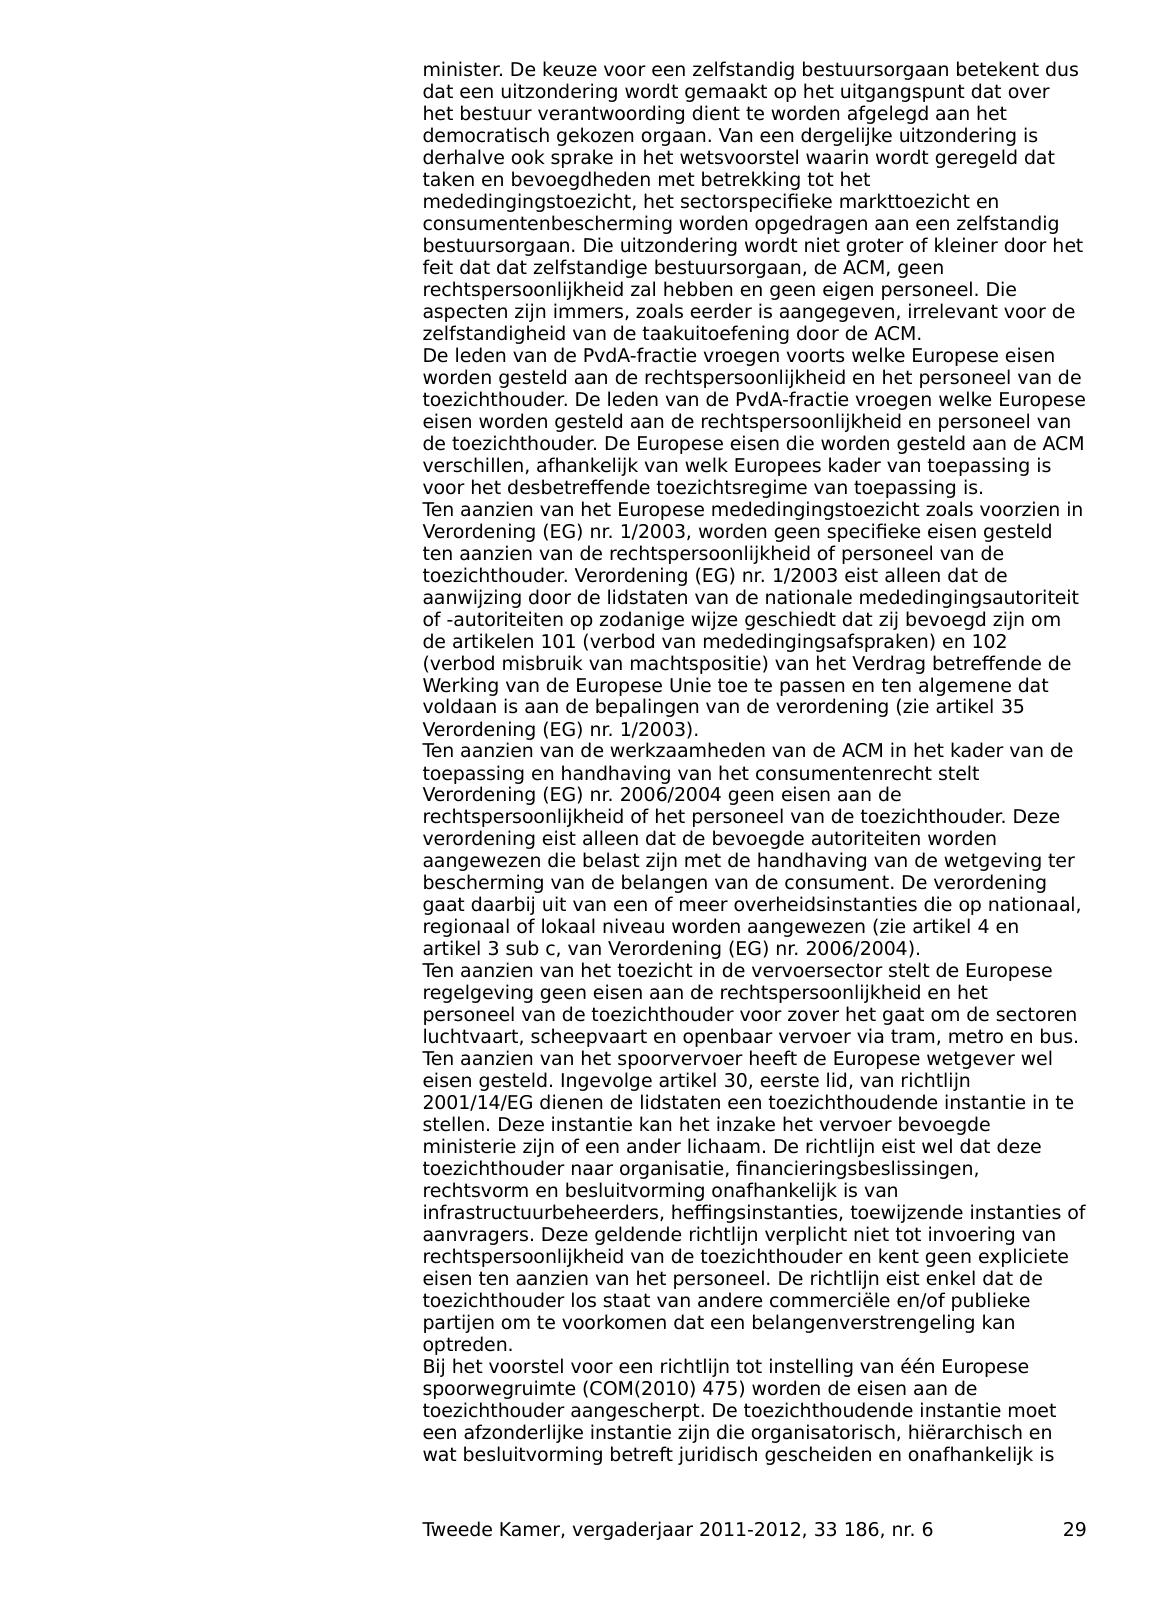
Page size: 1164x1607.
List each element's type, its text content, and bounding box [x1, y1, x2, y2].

text Ten aanzien van het Europese mededingingstoezicht zoals voorzien in Verordening (EG) nr. 1/2003, worden geen specifieke eisen gesteld ten aanzien van de rechtspersoonlijkheid of personeel van de toezichthouder. Verordening (EG) nr. 1/2003 eist alleen dat de aanwijzing door de lidstaten van de nationale mededingingsautoriteit of -autoriteiten op zodanige wijze geschiedt dat zij bevoegd zijn om de artikelen 101 (verbod van mededingingsafspraken) en 102 (verbod misbruik van machtspositie) van het Verdrag betreffende de Werking van de Europese Unie toe te passen en ten algemene dat voldaan is aan de bepalingen van de verordening (zie artikel 35 Verordening (EG) nr. 1/2003). [422, 499, 1087, 740]
text Ten aanzien van het spoorvervoer heeft de Europese wetgever wel eisen gesteld. Ingevolge artikel 30, eerste lid, van richtlijn 2001/14/EG dienen de lidstaten een toezichthoudende instantie in te stellen. Deze instantie kan het inzake het vervoer bevoegde ministerie zijn of een ander lichaam. De richtlijn eist wel dat deze toezichthouder naar organisatie, financieringsbeslissingen, rechtsvorm en besluitvorming onafhankelijk is van infrastructuurbeheerders, heffingsinstanties, toewijzende instanties of aanvragers. Deze geldende richtlijn verplicht niet tot invoering van rechtspersoonlijkheid van de toezichthouder en kent geen expliciete eisen ten aanzien van het personeel. De richtlijn eist enkel dat de toezichthouder los staat van andere commerciële en/of publieke partijen om te voorkomen dat een belangenverstrengeling kan optreden. [422, 1048, 1087, 1356]
text minister. De keuze voor een zelfstandig bestuursorgaan betekent dus dat een uitzondering wordt gemaakt op het uitgangspunt dat over het bestuur verantwoording dient te worden afgelegd aan het democratisch gekozen orgaan. Van een dergelijke uitzondering is derhalve ook sprake in het wetsvoorstel waarin wordt geregeld dat taken en bevoegdheden met betrekking tot het mededingingstoezicht, het sectorspecifieke markttoezicht en consumentenbescherming worden opgedragen aan een zelfstandig bestuursorgaan. Die uitzondering wordt niet groter of kleiner door het feit dat dat zelfstandige bestuursorgaan, de ACM, geen rechtspersoonlijkheid zal hebben en geen eigen personeel. Die aspecten zijn immers, zoals eerder is aangegeven, irrelevant voor de zelfstandigheid van de taakuitoefening door de ACM. [422, 59, 1087, 345]
text Ten aanzien van het toezicht in de vervoersector stelt de Europese regelgeving geen eisen aan de rechtspersoonlijkheid en het personeel van de toezichthouder voor zover het gaat om de sectoren luchtvaart, scheepvaart en openbaar vervoer via tram, metro en bus. [422, 960, 1087, 1048]
text Bij het voorstel voor een richtlijn tot instelling van één Europese spoorwegruimte (COM(2010) 475) worden de eisen aan de toezichthouder aangescherpt. De toezichthoudende instantie moet een afzonderlijke instantie zijn die organisatorisch, hiërarchisch en wat besluitvorming betreft juridisch gescheiden en onafhankelijk is [422, 1356, 1087, 1466]
text Ten aanzien van de werkzaamheden van de ACM in het kader van de toepassing en handhaving van het consumentenrecht stelt Verordening (EG) nr. 2006/2004 geen eisen aan de rechtspersoonlijkheid of het personeel van de toezichthouder. Deze verordening eist alleen dat de bevoegde autoriteiten worden aangewezen die belast zijn met de handhaving van de wetgeving ter bescherming van de belangen van de consument. De verordening gaat daarbij uit van een of meer overheidsinstanties die op nationaal, regionaal of lokaal niveau worden aangewezen (zie artikel 4 en artikel 3 sub c, van Verordening (EG) nr. 2006/2004). [422, 740, 1087, 960]
text De leden van de PvdA-fractie vroegen voorts welke Europese eisen worden gesteld aan de rechtspersoonlijkheid en het personeel van de toezichthouder. De leden van de PvdA-fractie vroegen welke Europese eisen worden gesteld aan de rechtspersoonlijkheid en personeel van de toezichthouder. De Europese eisen die worden gesteld aan de ACM verschillen, afhankelijk van welk Europees kader van toepassing is voor het desbetreffende toezichtsregime van toepassing is. [422, 345, 1087, 499]
